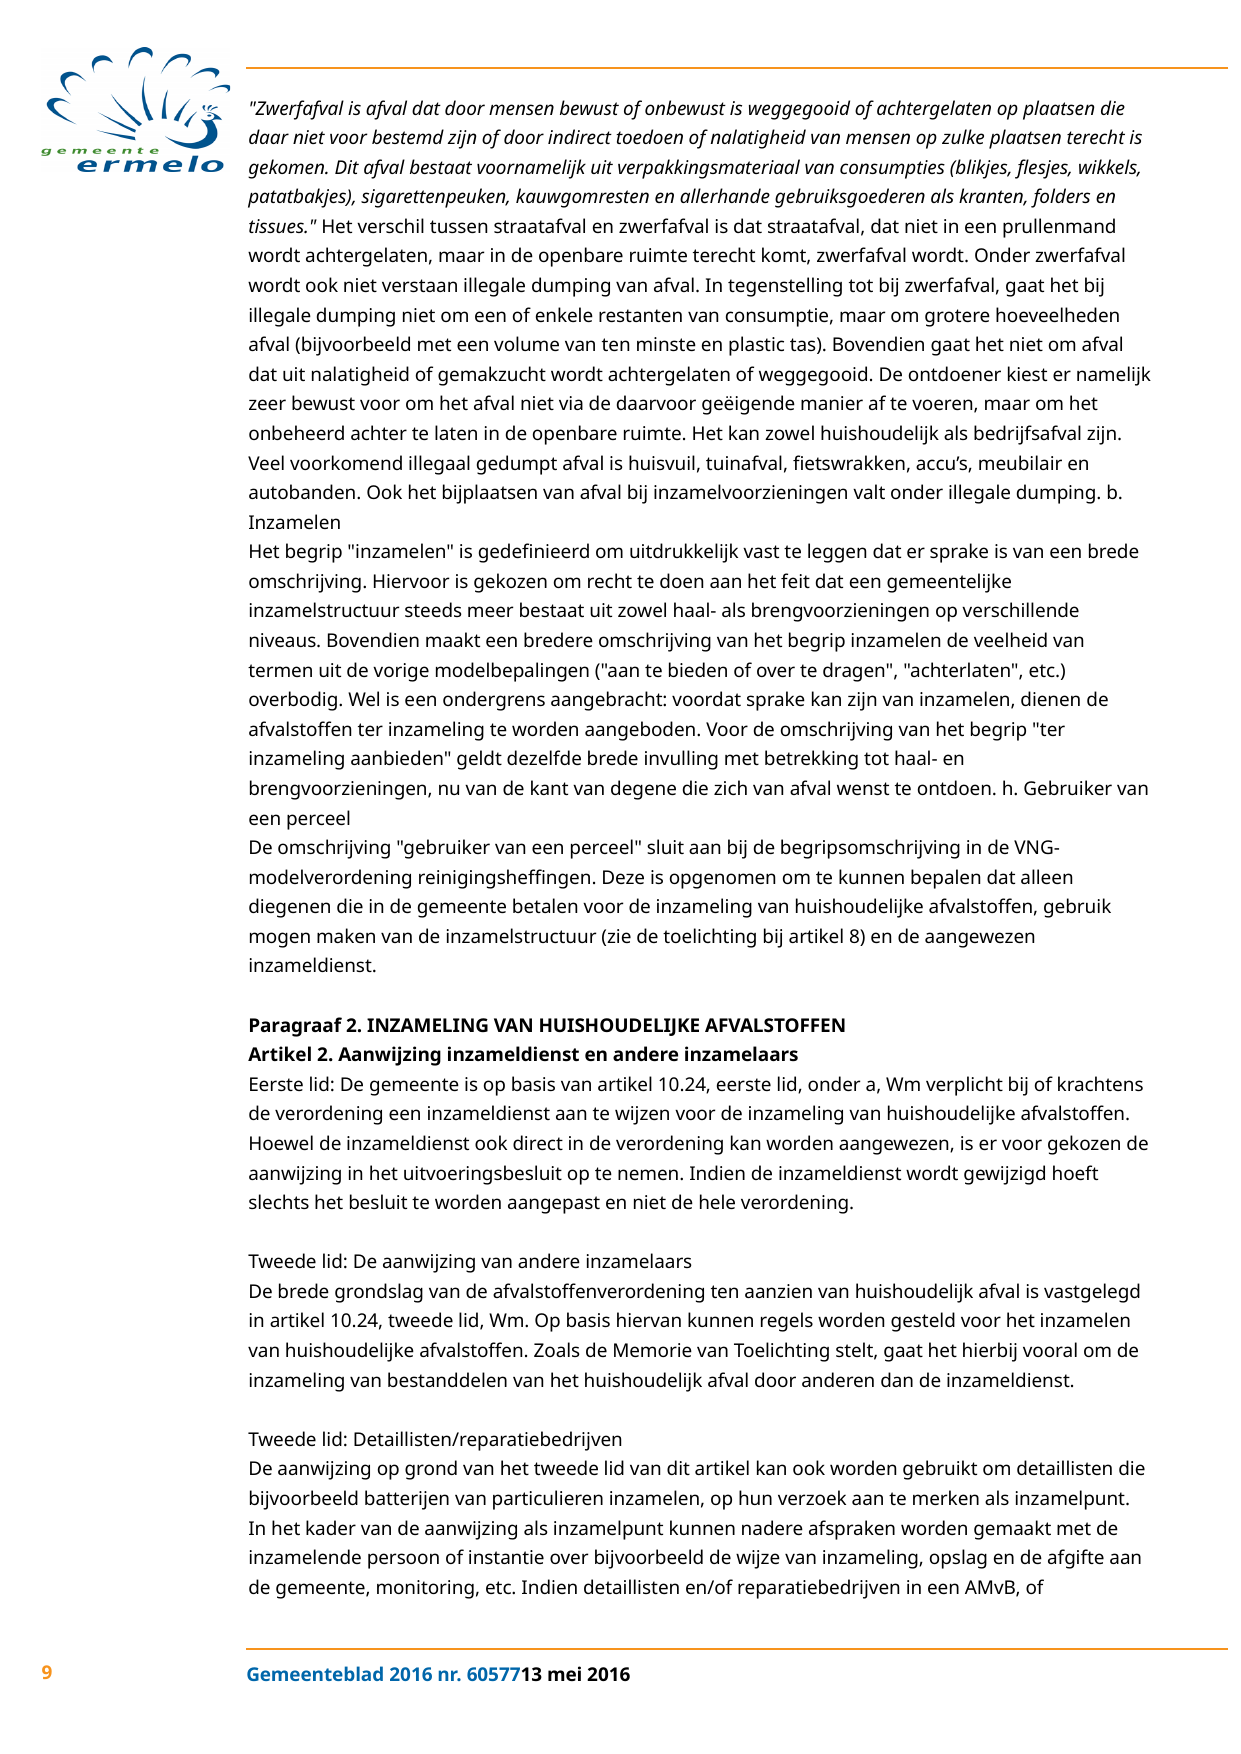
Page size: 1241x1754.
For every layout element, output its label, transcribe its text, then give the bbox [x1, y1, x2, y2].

text Tweede lid: Detaillisten/reparatiebedrijven [248, 1426, 1152, 1452]
picture [41, 47, 231, 172]
text De aanwijzing op grond van het tweede lid van dit artikel kan ook worden gebruikt om detaillisten die bijvoorbeeld batterijen van particulieren inzamelen, op hun verzoek aan te merken als inzamelpunt. In het kader van de aanwijzing als inzamelpunt kunnen nadere afspraken worden gemaakt met de inzamelende persoon of instantie over bijvoorbeeld de wijze van inzameling, opslag en de afgifte aan de gemeente, monitoring, etc. Indien detaillisten en/of reparatiebedrijven in een AMvB, of [248, 1456, 1152, 1600]
text Artikel 2. Aanwijzing inzameldienst en andere inzamelaars [248, 1041, 1152, 1067]
text Het begrip "inzamelen" is gedefinieerd om uitdrukkelijk vast te leggen dat er sprake is van een brede omschrijving. Hiervoor is gekozen om recht te doen aan het feit dat een gemeentelijke inzamelstructuur steeds meer bestaat uit zowel haal- als brengvoorzieningen op verschillende niveaus. Bovendien maakt een bredere omschrijving van het begrip inzamelen de veelheid van termen uit de vorige modelbepalingen ("aan te bieden of over te dragen", "achterlaten", etc.) overbodig. Wel is een ondergrens aangebracht: voordat sprake kan zijn van inzamelen, dienen de afvalstoffen ter inzameling te worden aangeboden. Voor de omschrijving van het begrip "ter inzameling aanbieden" geldt dezelfde brede invulling met betrekking tot haal- en brengvoorzieningen, nu van de kant van degene die zich van afval wenst te ontdoen. h. Gebruiker van een perceel [248, 538, 1152, 831]
text De brede grondslag van de afvalstoffenverordening ten aanzien van huishoudelijk afval is vastgelegd in artikel 10.24, tweede lid, Wm. Op basis hiervan kunnen regels worden gesteld voor het inzamelen van huishoudelijke afvalstoffen. Zoals de Memorie van Toelichting stelt, gaat het hierbij vooral om de inzameling van bestanddelen van het huishoudelijk afval door anderen dan de inzameldienst. [248, 1278, 1152, 1393]
text Paragraaf 2. INZAMELING VAN HUISHOUDELIJKE AFVALSTOFFEN [248, 1012, 1152, 1038]
text Eerste lid: De gemeente is op basis van artikel 10.24, eerste lid, onder a, Wm verplicht bij of krachtens de verordening een inzameldienst aan te wijzen voor de inzameling van huishoudelijke afvalstoffen. Hoewel de inzameldienst ook direct in de verordening kan worden aangewezen, is er voor gekozen de aanwijzing in het uitvoeringsbesluit op te nemen. Indien de inzameldienst wordt gewijzigd hoeft slechts het besluit te worden aangepast en niet de hele verordening. [248, 1071, 1152, 1215]
text "Zwerfafval is afval dat door mensen bewust of onbewust is weggegooid of achtergelaten op plaatsen die daar niet voor bestemd zijn of door indirect toedoen of nalatigheid van mensen op zulke plaatsen terecht is gekomen. Dit afval bestaat voornamelijk uit verpakkingsmateriaal van consumpties (blikjes, flesjes, wikkels, patatbakjes), sigarettenpeuken, kauwgomresten en allerhande gebruiksgoederen als kranten, folders en tissues." Het verschil tussen straatafval en zwerfafval is dat straatafval, dat niet in een prullenmand wordt achtergelaten, maar in de openbare ruimte terecht komt, zwerfafval wordt. Onder zwerfafval wordt ook niet verstaan illegale dumping van afval. In tegenstelling tot bij zwerfafval, gaat het bij illegale dumping niet om een of enkele restanten van consumptie, maar om grotere hoeveelheden afval (bijvoorbeeld met een volume van ten minste en plastic tas). Bovendien gaat het niet om afval dat uit nalatigheid of gemakzucht wordt achtergelaten of weggegooid. De ontdoener kiest er namelijk zeer bewust voor om het afval niet via de daarvoor geëigende manier af te voeren, maar om het onbeheerd achter te laten in de openbare ruimte. Het kan zowel huishoudelijk als bedrijfsafval zijn. Veel voorkomend illegaal gedumpt afval is huisvuil, tuinafval, fietswrakken, accu’s, meubilair en autobanden. Ook het bijplaatsen van afval bij inzamelvoorzieningen valt onder illegale dumping. b. Inzamelen [248, 95, 1152, 535]
text De omschrijving "gebruiker van een perceel" sluit aan bij de begripsomschrijving in de VNG-modelverordening reinigingsheffingen. Deze is opgenomen om te kunnen bepalen dat alleen diegenen die in de gemeente betalen voor de inzameling van huishoudelijke afvalstoffen, gebruik mogen maken van de inzamelstructuur (zie de toelichting bij artikel 8) en de aangewezen inzameldienst. [248, 834, 1152, 978]
text Tweede lid: De aanwijzing van andere inzamelaars [248, 1248, 1152, 1274]
